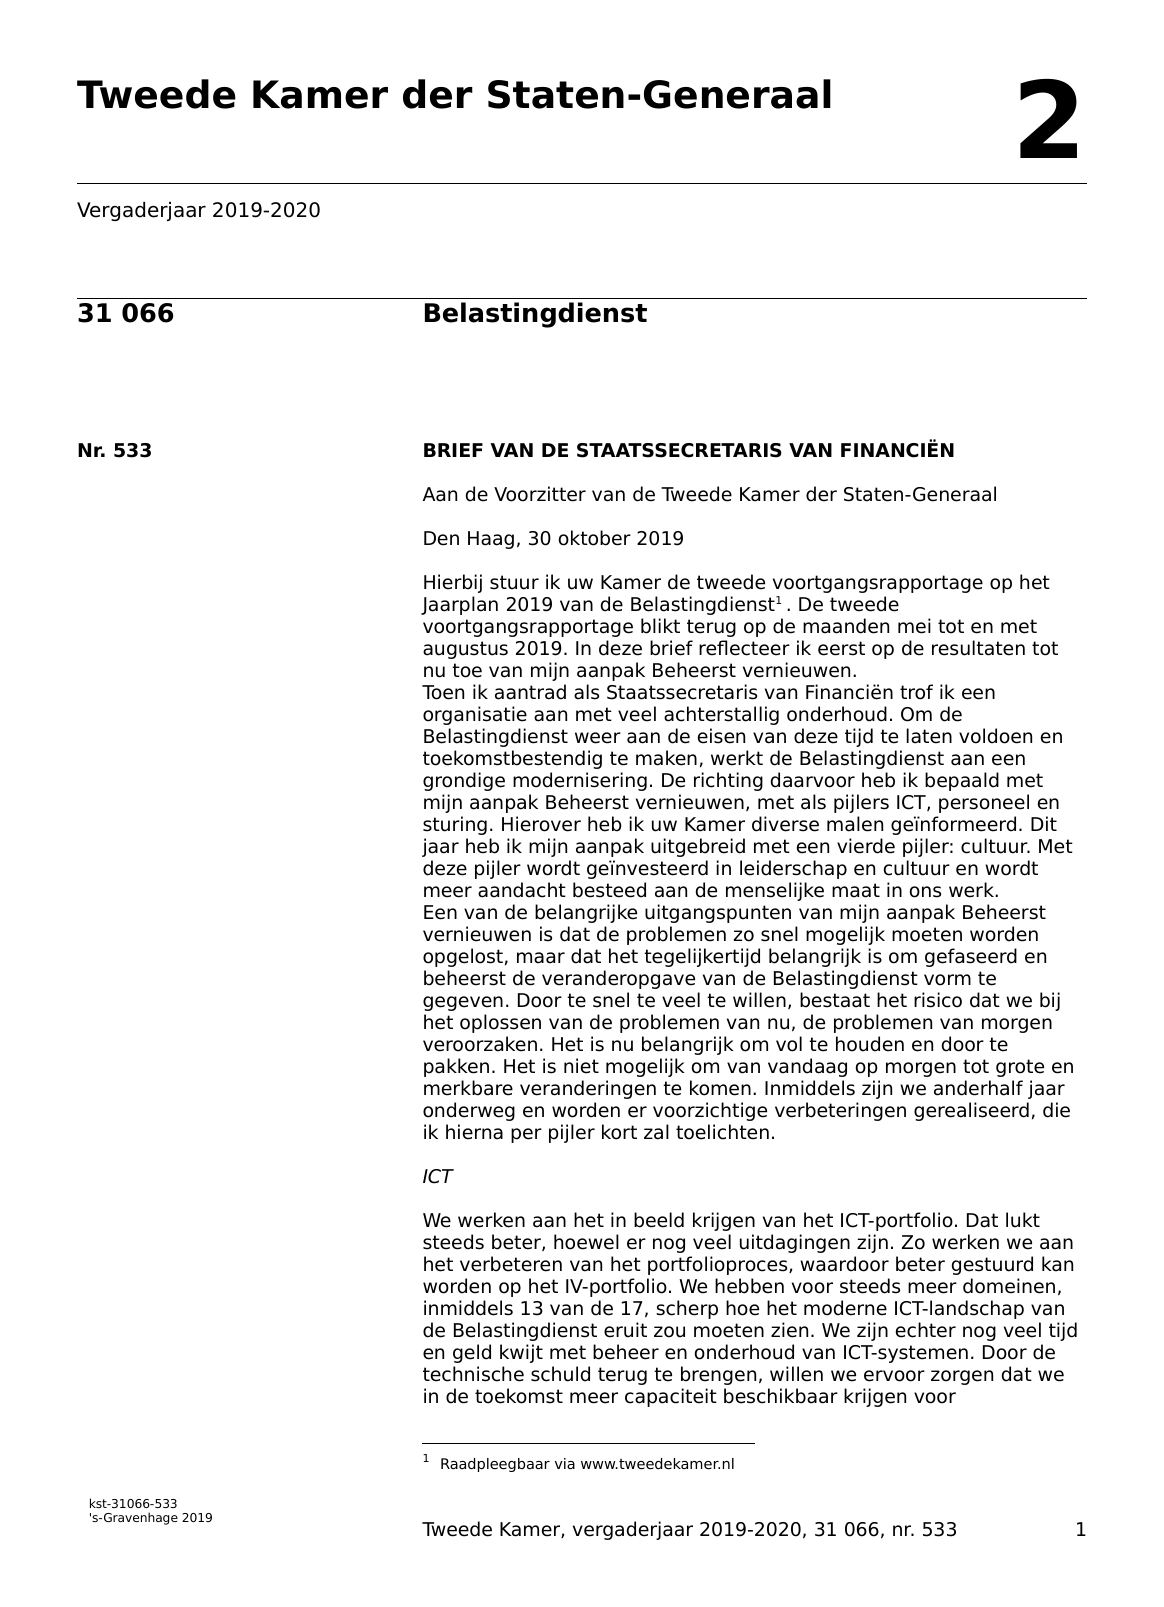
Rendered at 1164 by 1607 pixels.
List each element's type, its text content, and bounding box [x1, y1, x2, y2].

text Een van de belangrijke uitgangspunten van mijn aanpak Beheerst vernieuwen is dat de problemen zo snel mogelijk moeten worden opgelost, maar dat het tegelijkertijd belangrijk is om gefaseerd en beheerst de veranderopgave van de Belastingdienst vorm te gegeven. Door te snel te veel te willen, bestaat het risico dat we bij het oplossen van de problemen van nu, de problemen van morgen veroorzaken. Het is nu belangrijk om vol te houden en door te pakken. Het is niet mogelijk om van vandaag op morgen tot grote en merkbare veranderingen te komen. Inmiddels zijn we anderhalf jaar onderweg en worden er voorzichtige verbeteringen gerealiseerd, die ik hierna per pijler kort zal toelichten. [422, 902, 1087, 1144]
text Raadpleegbaar via www.tweedekamer.nl [422, 1452, 1087, 1474]
text kst-31066-533 [88, 1497, 323, 1511]
table_header 2 [886, 59, 1087, 183]
text Aan de Voorzitter van de Tweede Kamer der Staten-Generaal [422, 484, 1087, 506]
table_header Tweede Kamer der Staten-Generaal [77, 59, 886, 183]
table_cell Vergaderjaar 2019-2020 [77, 184, 1087, 298]
text Den Haag, 30 oktober 2019 [422, 528, 1087, 550]
text 's-Gravenhage 2019 [88, 1511, 323, 1525]
text We werken aan het in beeld krijgen van het ICT-portfolio. Dat lukt steeds beter, hoewel er nog veel uitdagingen zijn. Zo werken we aan het verbeteren van het portfolioproces, waardoor beter gestuurd kan worden op het IV-portfolio. We hebben voor steeds meer domeinen, inmiddels 13 van de 17, scherp hoe het moderne ICT-landschap van de Belastingdienst eruit zou moeten zien. We zijn echter nog veel tijd en geld kwijt met beheer en onderhoud van ICT-systemen. Door de technische schuld terug te brengen, willen we ervoor zorgen dat we in de toekomst meer capaciteit beschikbaar krijgen voor [422, 1210, 1087, 1408]
subtitle Nr. 533 BRIEF VAN DE STAATSSECRETARIS VAN FINANCIËN [77, 440, 1087, 462]
subtitle ICT [422, 1166, 1087, 1188]
subtitle 31 066 Belastingdienst [77, 299, 1087, 329]
text Hierbij stuur ik uw Kamer de tweede voortgangsrapportage op het Jaarplan 2019 van de Belastingdienst. De tweede voortgangsrapportage blikt terug op de maanden mei tot en met augustus 2019. In deze brief reflecteer ik eerst op de resultaten tot nu toe van mijn aanpak Beheerst vernieuwen. [422, 572, 1087, 682]
text Toen ik aantrad als Staatssecretaris van Financiën trof ik een organisatie aan met veel achterstallig onderhoud. Om de Belastingdienst weer aan de eisen van deze tijd te laten voldoen en toekomstbestendig te maken, werkt de Belastingdienst aan een grondige modernisering. De richting daarvoor heb ik bepaald met mijn aanpak Beheerst vernieuwen, met als pijlers ICT, personeel en sturing. Hierover heb ik uw Kamer diverse malen geïnformeerd. Dit jaar heb ik mijn aanpak uitgebreid met een vierde pijler: cultuur. Met deze pijler wordt geïnvesteerd in leiderschap en cultuur en wordt meer aandacht besteed aan de menselijke maat in ons werk. [422, 682, 1087, 902]
